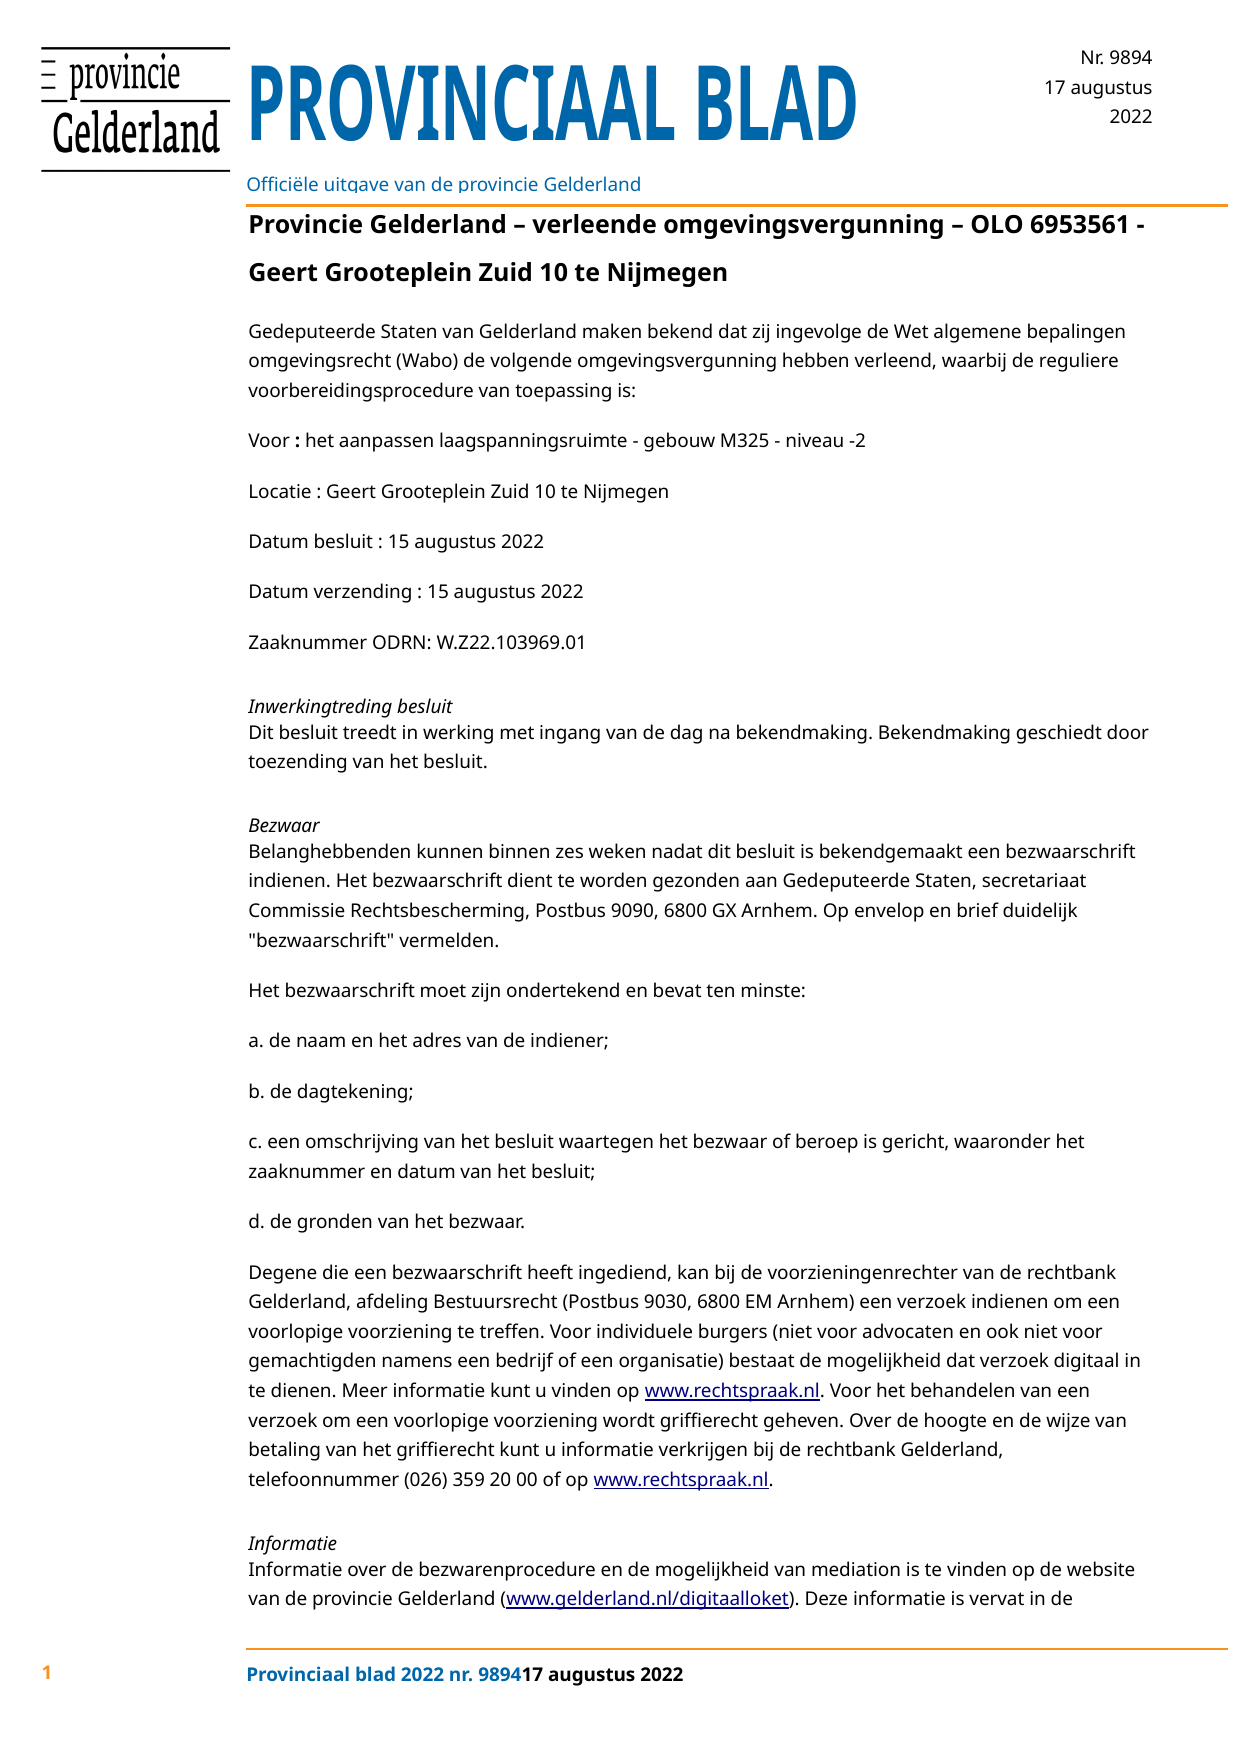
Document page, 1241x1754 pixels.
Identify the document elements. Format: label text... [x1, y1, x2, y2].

text c. een omschrijving van het besluit waartegen het bezwaar of beroep is gericht, waaronder het zaaknummer en datum van het besluit; [248, 1128, 1152, 1184]
text Voor : het aanpassen laagspanningsruimte - gebouw M325 - niveau -2 [248, 427, 1152, 453]
text Datum verzending : 15 augustus 2022 [248, 579, 1152, 604]
text Gedeputeerde Staten van Gelderland maken bekend dat zij ingevolge de Wet algemene bepalingen omgevingsrecht (Wabo) de volgende omgevingsvergunning hebben verleend, waarbij de reguliere voorbereidingsprocedure van toepassing is: [248, 318, 1152, 403]
picture [41, 47, 231, 172]
text Zaaknummer ODRN: W.Z22.103969.01 [248, 629, 1152, 655]
text Informatie [248, 1530, 1152, 1556]
text Het bezwaarschrift moet zijn ondertekend en bevat ten minste: [248, 977, 1152, 1003]
text a. de naam en het adres van de indiener; [248, 1028, 1152, 1053]
text Informatie over de bezwarenprocedure en de mogelijkheid van mediation is te vinden op de website van de provincie Gelderland (www.gelderland.nl/digitaalloket). Deze informatie is vervat in de [248, 1556, 1152, 1611]
text b. de dagtekening; [248, 1078, 1152, 1104]
text Provincie Gelderland – verleende omgevingsvergunning – OLO 6953561 - Geert Grooteplein Zuid 10 te Nijmegen [248, 207, 1152, 288]
text Bezwaar [248, 812, 1152, 838]
text Datum besluit : 15 augustus 2022 [248, 528, 1152, 554]
text Inwerkingtreding besluit [248, 693, 1152, 719]
text Dit besluit treedt in werking met ingang van de dag na bekendmaking. Bekendmaking geschiedt door toezending van het besluit. [248, 719, 1152, 774]
text Locatie : Geert Grooteplein Zuid 10 te Nijmegen [248, 478, 1152, 504]
text d. de gronden van het bezwaar. [248, 1208, 1152, 1234]
text Belanghebbenden kunnen binnen zes weken nadat dit besluit is bekendgemaakt een bezwaarschrift indienen. Het bezwaarschrift dient te worden gezonden aan Gedeputeerde Staten, secretariaat Commissie Rechtsbescherming, Postbus 9090, 6800 GX Arnhem. Op envelop en brief duidelijk "bezwaarschrift" vermelden. [248, 838, 1152, 953]
text Degene die een bezwaarschrift heeft ingediend, kan bij de voorzieningenrechter van de rechtbank Gelderland, afdeling Bestuursrecht (Postbus 9030, 6800 EM Arnhem) een verzoek indienen om een voorlopige voorziening te treffen. Voor individuele burgers (niet voor advocaten en ook niet voor gemachtigden namens een bedrijf of een organisatie) bestaat de mogelijkheid dat verzoek digitaal in te dienen. Meer informatie kunt u vinden op www.rechtspraak.nl. Voor het behandelen van een verzoek om een voorlopige voorziening wordt griffierecht geheven. Over de hoogte en de wijze van betaling van het griffierecht kunt u informatie verkrijgen bij de rechtbank Gelderland, telefoonnummer (026) 359 20 00 of op www.rechtspraak.nl. [248, 1259, 1152, 1492]
